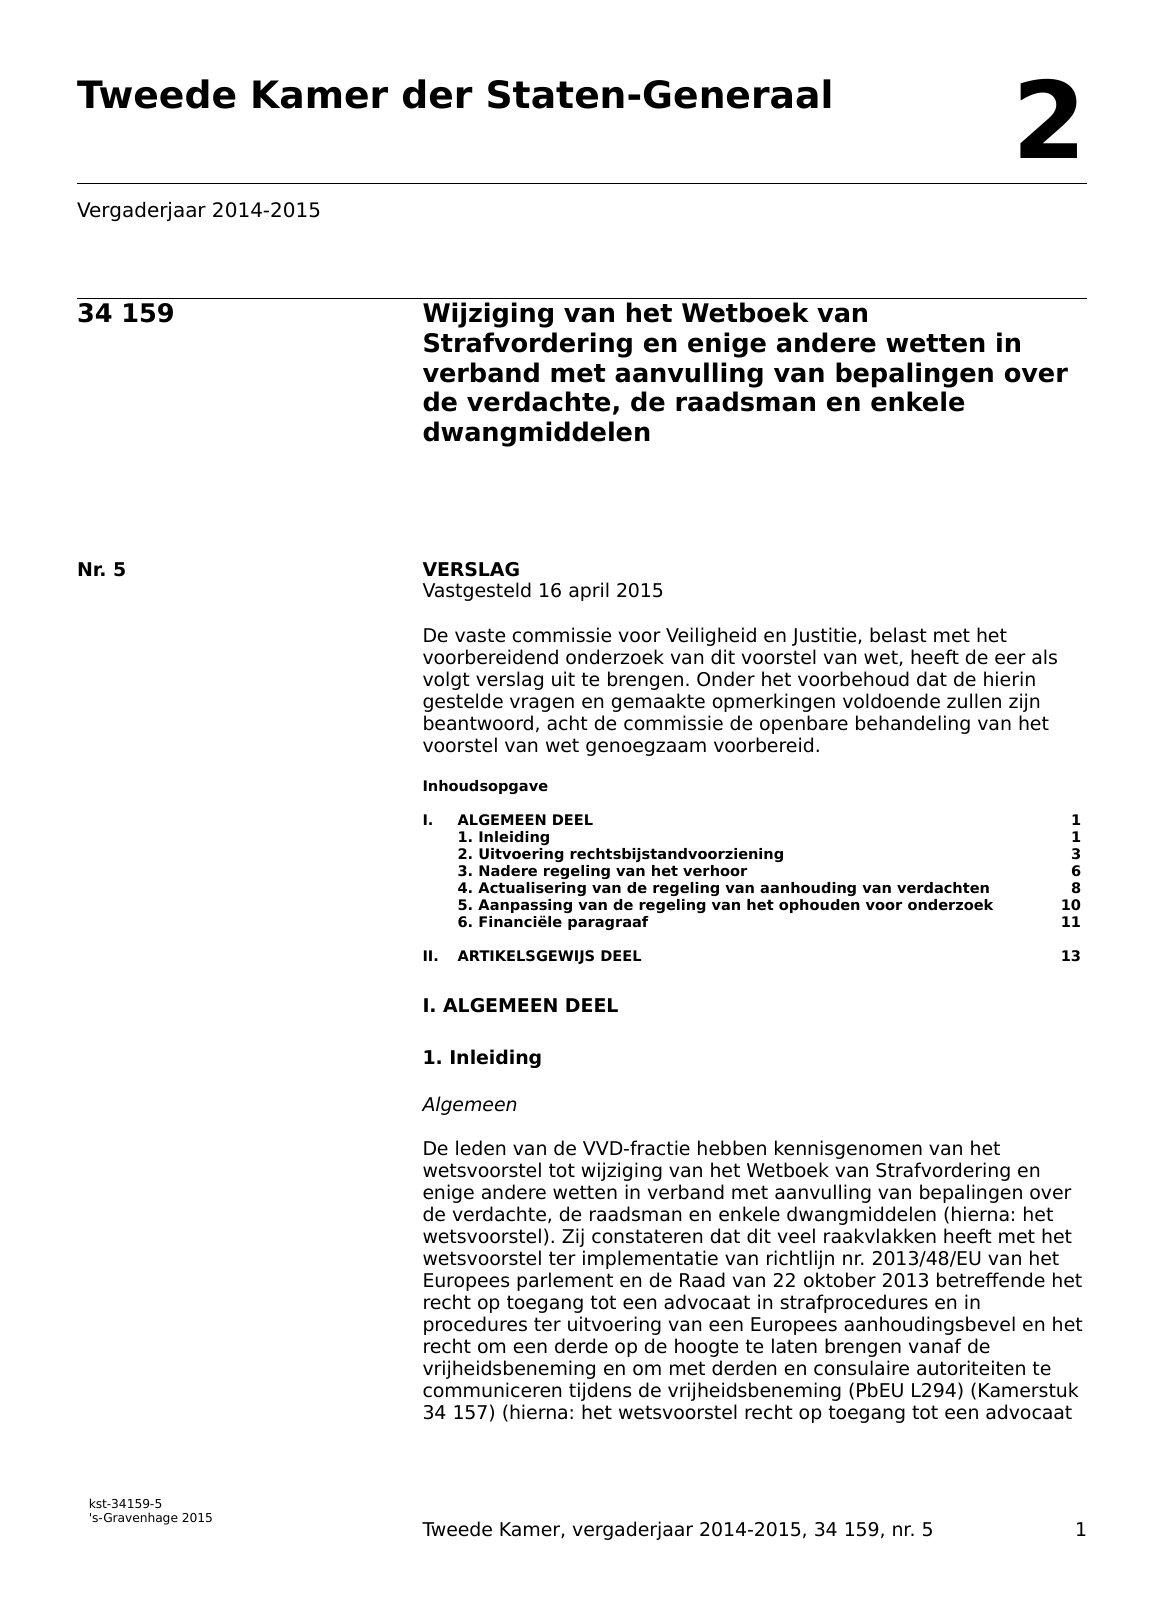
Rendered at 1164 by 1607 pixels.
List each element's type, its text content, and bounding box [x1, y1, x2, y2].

table_cell 6. Financiële paragraaf [452, 914, 1051, 931]
table_cell 2. Uitvoering rechtsbijstandvoorziening [452, 846, 1051, 863]
table_cell 5. Aanpassing van de regeling van het ophouden voor onderzoek [452, 897, 1051, 914]
table_cell [422, 863, 452, 880]
table_cell Vergaderjaar 2014-2015 [77, 184, 1087, 298]
table_cell 6 [1051, 863, 1087, 880]
table_cell 13 [1051, 948, 1087, 965]
subtitle 34 159 Wijziging van het Wetboek van Strafvordering en enige andere wetten in verband met aanvulling van bepalingen over de verdachte, de raadsman en enkele dwangmiddelen [77, 299, 1087, 447]
table_cell [422, 846, 452, 863]
table_header Tweede Kamer der Staten-Generaal [77, 59, 886, 183]
table_cell [422, 914, 452, 931]
text Vastgesteld 16 april 2015 [422, 580, 1087, 602]
text 's-Gravenhage 2015 [88, 1511, 323, 1525]
table_header [1051, 778, 1087, 795]
text De leden van de VVD-fractie hebben kennisgenomen van het wetsvoorstel tot wijziging van het Wetboek van Strafvordering en enige andere wetten in verband met aanvulling van bepalingen over de verdachte, de raadsman en enkele dwangmiddelen (hierna: het wetsvoorstel). Zij constateren dat dit veel raakvlakken heeft met het wetsvoorstel ter implementatie van richtlijn nr. 2013/48/EU van het Europees parlement en de Raad van 22 oktober 2013 betreffende het recht op toegang tot een advocaat in strafprocedures en in procedures ter uitvoering van een Europees aanhoudingsbevel en het recht om een derde op de hoogte te laten brengen vanaf de vrijheidsbeneming en om met derden en consulaire autoriteiten te communiceren tijdens de vrijheidsbeneming (PbEU L294) (Kamerstuk 34 157) (hierna: het wetsvoorstel recht op toegang tot een advocaat [422, 1138, 1087, 1424]
subtitle I. ALGEMEEN DEEL [422, 995, 1087, 1017]
table_cell 3. Nadere regeling van het verhoor [452, 863, 1051, 880]
table_cell [422, 931, 452, 948]
table_cell II. [422, 948, 452, 965]
table_header 2 [886, 59, 1087, 183]
table_cell [422, 829, 452, 846]
text De vaste commissie voor Veiligheid en Justitie, belast met het voorbereidend onderzoek van dit voorstel van wet, heeft de eer als volgt verslag uit te brengen. Onder het voorbehoud dat de hierin gestelde vragen en gemaakte opmerkingen voldoende zullen zijn beantwoord, acht de commissie de openbare behandeling van het voorstel van wet genoegzaam voorbereid. [422, 624, 1087, 756]
table_cell 3 [1051, 846, 1087, 863]
table_cell ALGEMEEN DEEL [452, 812, 1051, 829]
text kst-34159-5 [88, 1497, 323, 1511]
subtitle 1. Inleiding [422, 1047, 1087, 1069]
table_cell 1. Inleiding [452, 829, 1051, 846]
table_cell 11 [1051, 914, 1087, 931]
table_header Inhoudsopgave [422, 778, 1051, 795]
table_cell [1051, 931, 1087, 948]
table_cell 8 [1051, 880, 1087, 897]
table_cell [1051, 795, 1087, 812]
table_cell [422, 795, 1051, 812]
table_cell [452, 931, 1051, 948]
subtitle Algemeen [422, 1094, 1087, 1116]
table_cell [422, 897, 452, 914]
table_cell [422, 880, 452, 897]
table_cell 1 [1051, 812, 1087, 829]
table_cell 4. Actualisering van de regeling van aanhouding van verdachten [452, 880, 1051, 897]
table_cell 1 [1051, 829, 1087, 846]
table_cell 10 [1051, 897, 1087, 914]
table_cell I. [422, 812, 452, 829]
subtitle Nr. 5 VERSLAG [77, 558, 1087, 580]
table_cell ARTIKELSGEWIJS DEEL [452, 948, 1051, 965]
